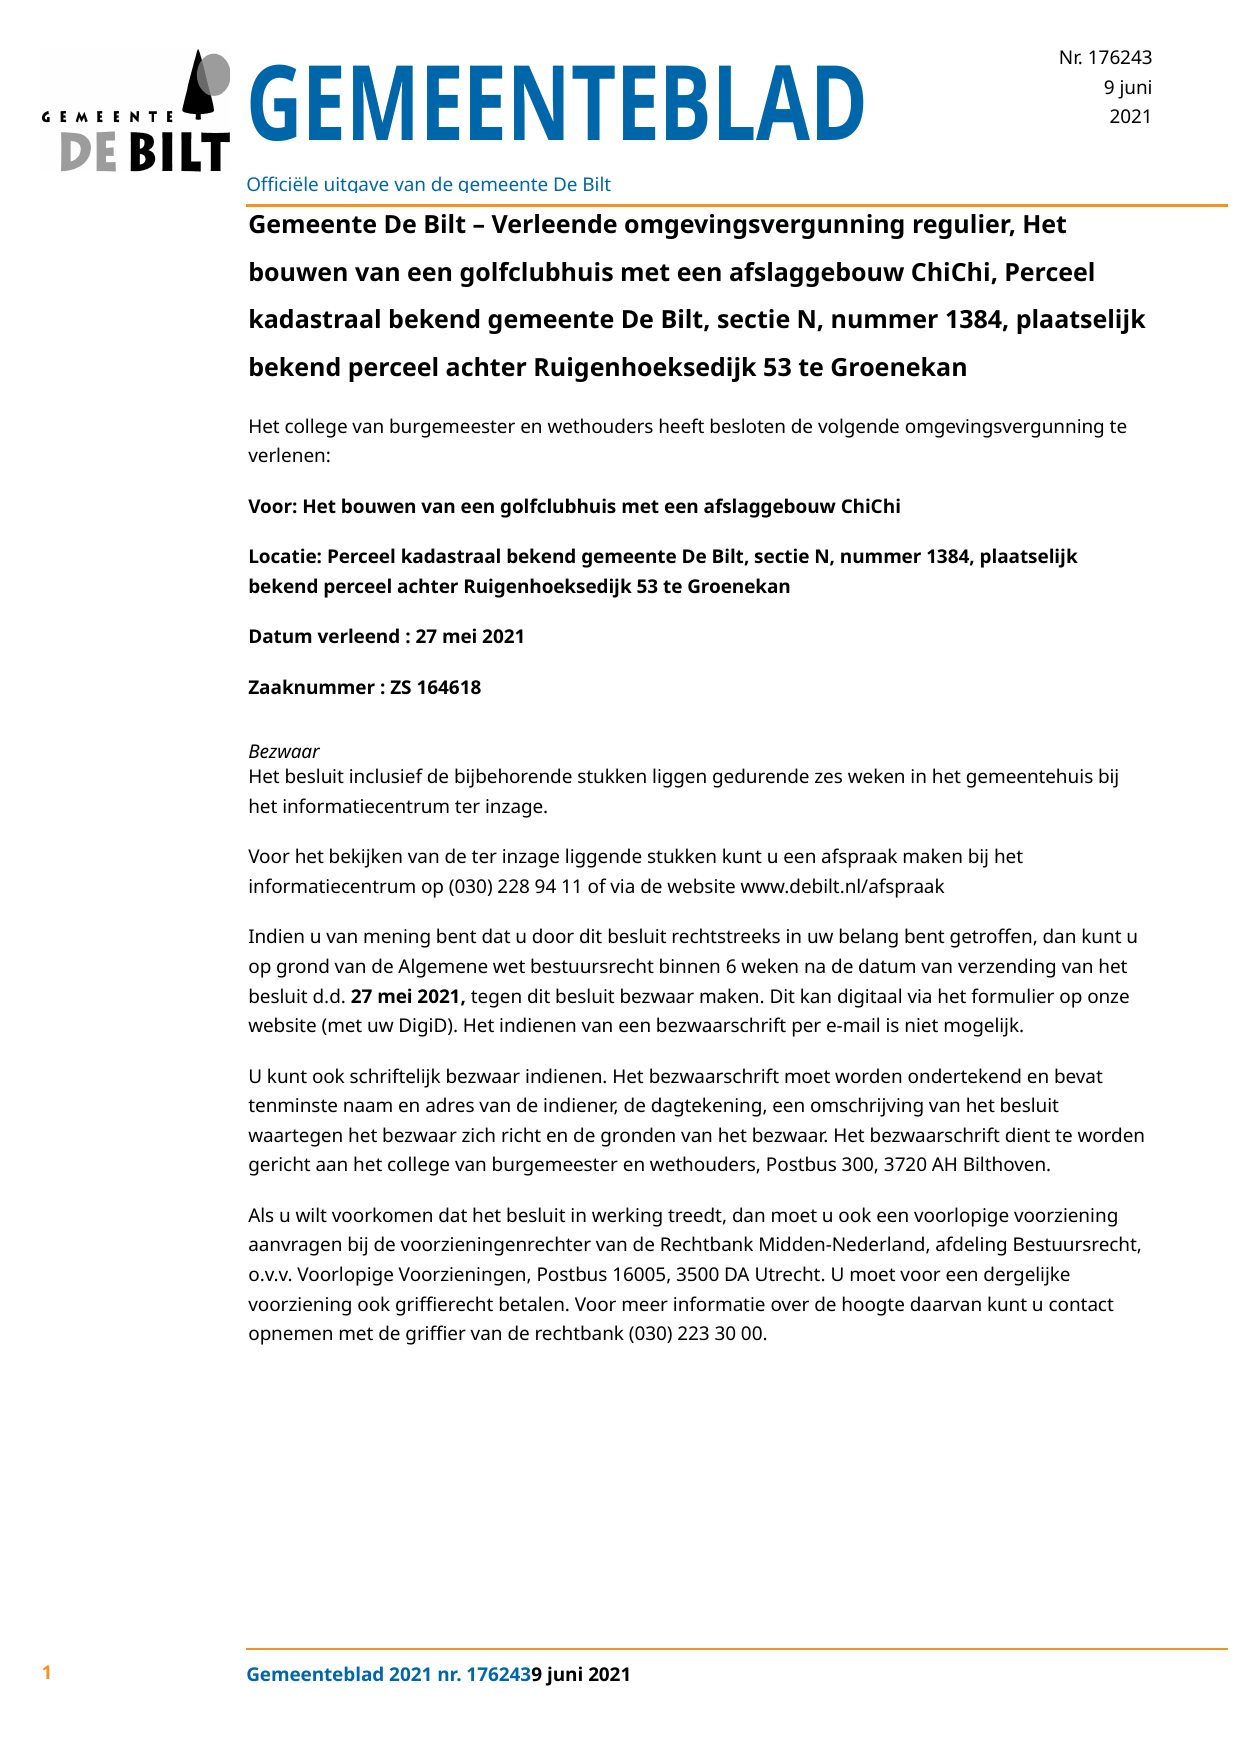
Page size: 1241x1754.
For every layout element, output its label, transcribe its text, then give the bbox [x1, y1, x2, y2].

text Indien u van mening bent dat u door dit besluit rechtstreeks in uw belang bent getroffen, dan kunt u op grond van de Algemene wet bestuursrecht binnen 6 weken na de datum van verzending van het besluit d.d. 27 mei 2021, tegen dit besluit bezwaar maken. Dit kan digitaal via het formulier op onze website (met uw DigiD). Het indienen van een bezwaarschrift per e-mail is niet mogelijk. [248, 924, 1152, 1038]
picture [41, 47, 231, 172]
text Locatie: Perceel kadastraal bekend gemeente De Bilt, sectie N, nummer 1384, plaatselijk bekend perceel achter Ruigenhoeksedijk 53 te Groenekan [248, 543, 1152, 599]
text Voor het bekijken van de ter inzage liggende stukken kunt u een afspraak maken bij het informatiecentrum op (030) 228 94 11 of via de website www.debilt.nl/afspraak [248, 844, 1152, 899]
text Bezwaar [248, 738, 1152, 764]
text Datum verleend : 27 mei 2021 [248, 623, 1152, 649]
text U kunt ook schriftelijk bezwaar indienen. Het bezwaarschrift moet worden ondertekend en bevat tenminste naam en adres van de indiener, de dagtekening, een omschrijving van het besluit waartegen het bezwaar zich richt en de gronden van het bezwaar. Het bezwaarschrift dient te worden gericht aan het college van burgemeester en wethouders, Postbus 300, 3720 AH Bilthoven. [248, 1063, 1152, 1177]
text Het college van burgemeester en wethouders heeft besloten de volgende omgevingsvergunning te verlenen: [248, 413, 1152, 468]
text Gemeente De Bilt – Verleende omgevingsvergunning regulier, Het bouwen van een golfclubhuis met een afslaggebouw ChiChi, Perceel kadastraal bekend gemeente De Bilt, sectie N, nummer 1384, plaatselijk bekend perceel achter Ruigenhoeksedijk 53 te Groenekan [248, 207, 1152, 384]
text Als u wilt voorkomen dat het besluit in werking treedt, dan moet u ook een voorlopige voorziening aanvragen bij de voorzieningenrechter van de Rechtbank Midden-Nederland, afdeling Bestuursrecht, o.v.v. Voorlopige Voorzieningen, Postbus 16005, 3500 DA Utrecht. U moet voor een dergelijke voorziening ook griffierecht betalen. Voor meer informatie over de hoogte daarvan kunt u contact opnemen met de griffier van de rechtbank (030) 223 30 00. [248, 1202, 1152, 1346]
text Zaaknummer : ZS 164618 [248, 674, 1152, 700]
text Voor: Het bouwen van een golfclubhuis met een afslaggebouw ChiChi [248, 493, 1152, 519]
text Het besluit inclusief de bijbehorende stukken liggen gedurende zes weken in het gemeentehuis bij het informatiecentrum ter inzage. [248, 764, 1152, 819]
